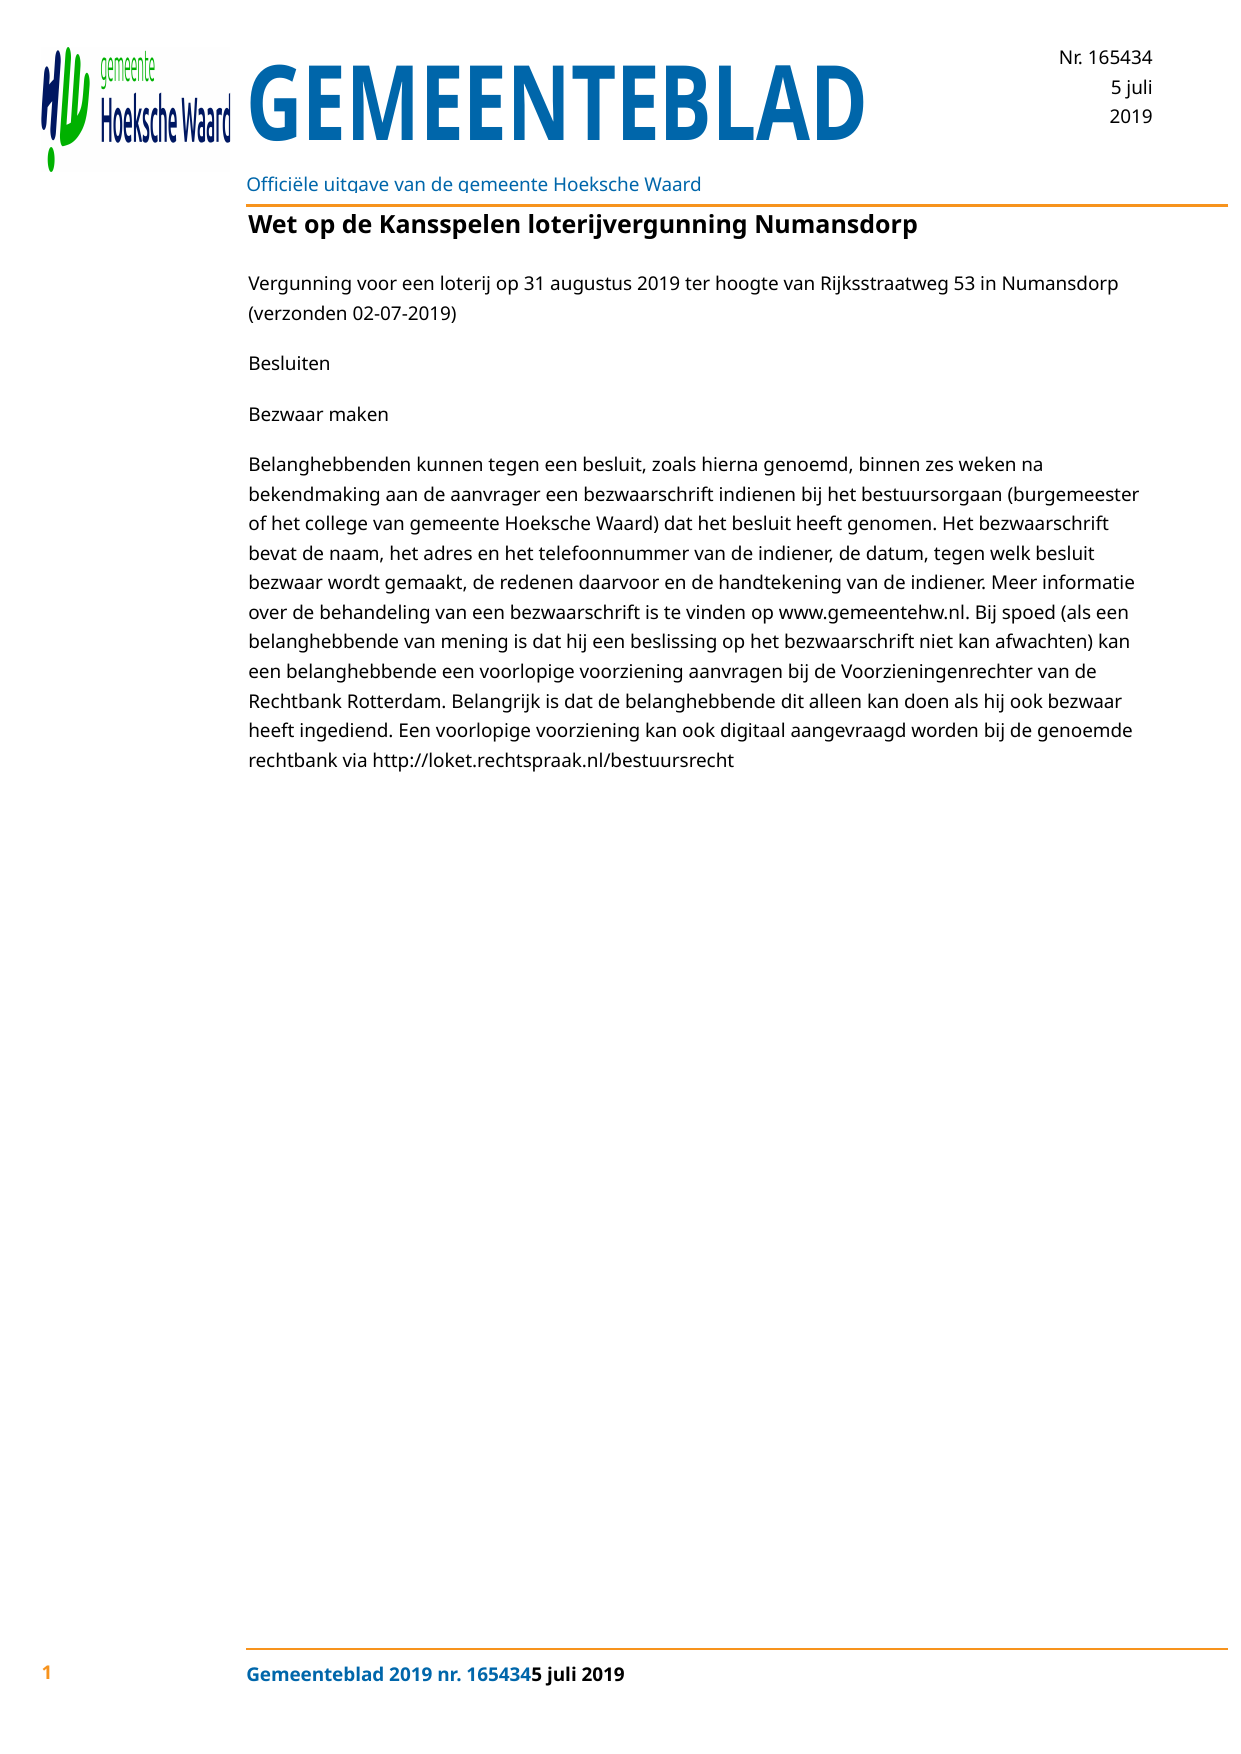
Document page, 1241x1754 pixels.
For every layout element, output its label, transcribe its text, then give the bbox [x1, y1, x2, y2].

text Wet op de Kansspelen loterijvergunning Numansdorp [248, 207, 1152, 241]
text Bezwaar maken [248, 401, 1152, 426]
picture [41, 47, 231, 172]
text Vergunning voor een loterij op 31 augustus 2019 ter hoogte van Rijksstraatweg 53 in Numansdorp (verzonden 02-07-2019) [248, 270, 1152, 326]
text Besluiten [248, 350, 1152, 376]
text Belanghebbenden kunnen tegen een besluit, zoals hierna genoemd, binnen zes weken na bekendmaking aan de aanvrager een bezwaarschrift indienen bij het bestuursorgaan (burgemeester of het college van gemeente Hoeksche Waard) dat het besluit heeft genomen. Het bezwaarschrift bevat de naam, het adres en het telefoonnummer van de indiener, de datum, tegen welk besluit bezwaar wordt gemaakt, de redenen daarvoor en de handtekening van de indiener. Meer informatie over de behandeling van een bezwaarschrift is te vinden op www.gemeentehw.nl. Bij spoed (als een belanghebbende van mening is dat hij een beslissing op het bezwaarschrift niet kan afwachten) kan een belanghebbende een voorlopige voorziening aanvragen bij de Voorzieningenrechter van de Rechtbank Rotterdam. Belangrijk is dat de belanghebbende dit alleen kan doen als hij ook bezwaar heeft ingediend. Een voorlopige voorziening kan ook digitaal aangevraagd worden bij de genoemde rechtbank via http://loket.rechtspraak.nl/bestuursrecht [248, 451, 1152, 773]
